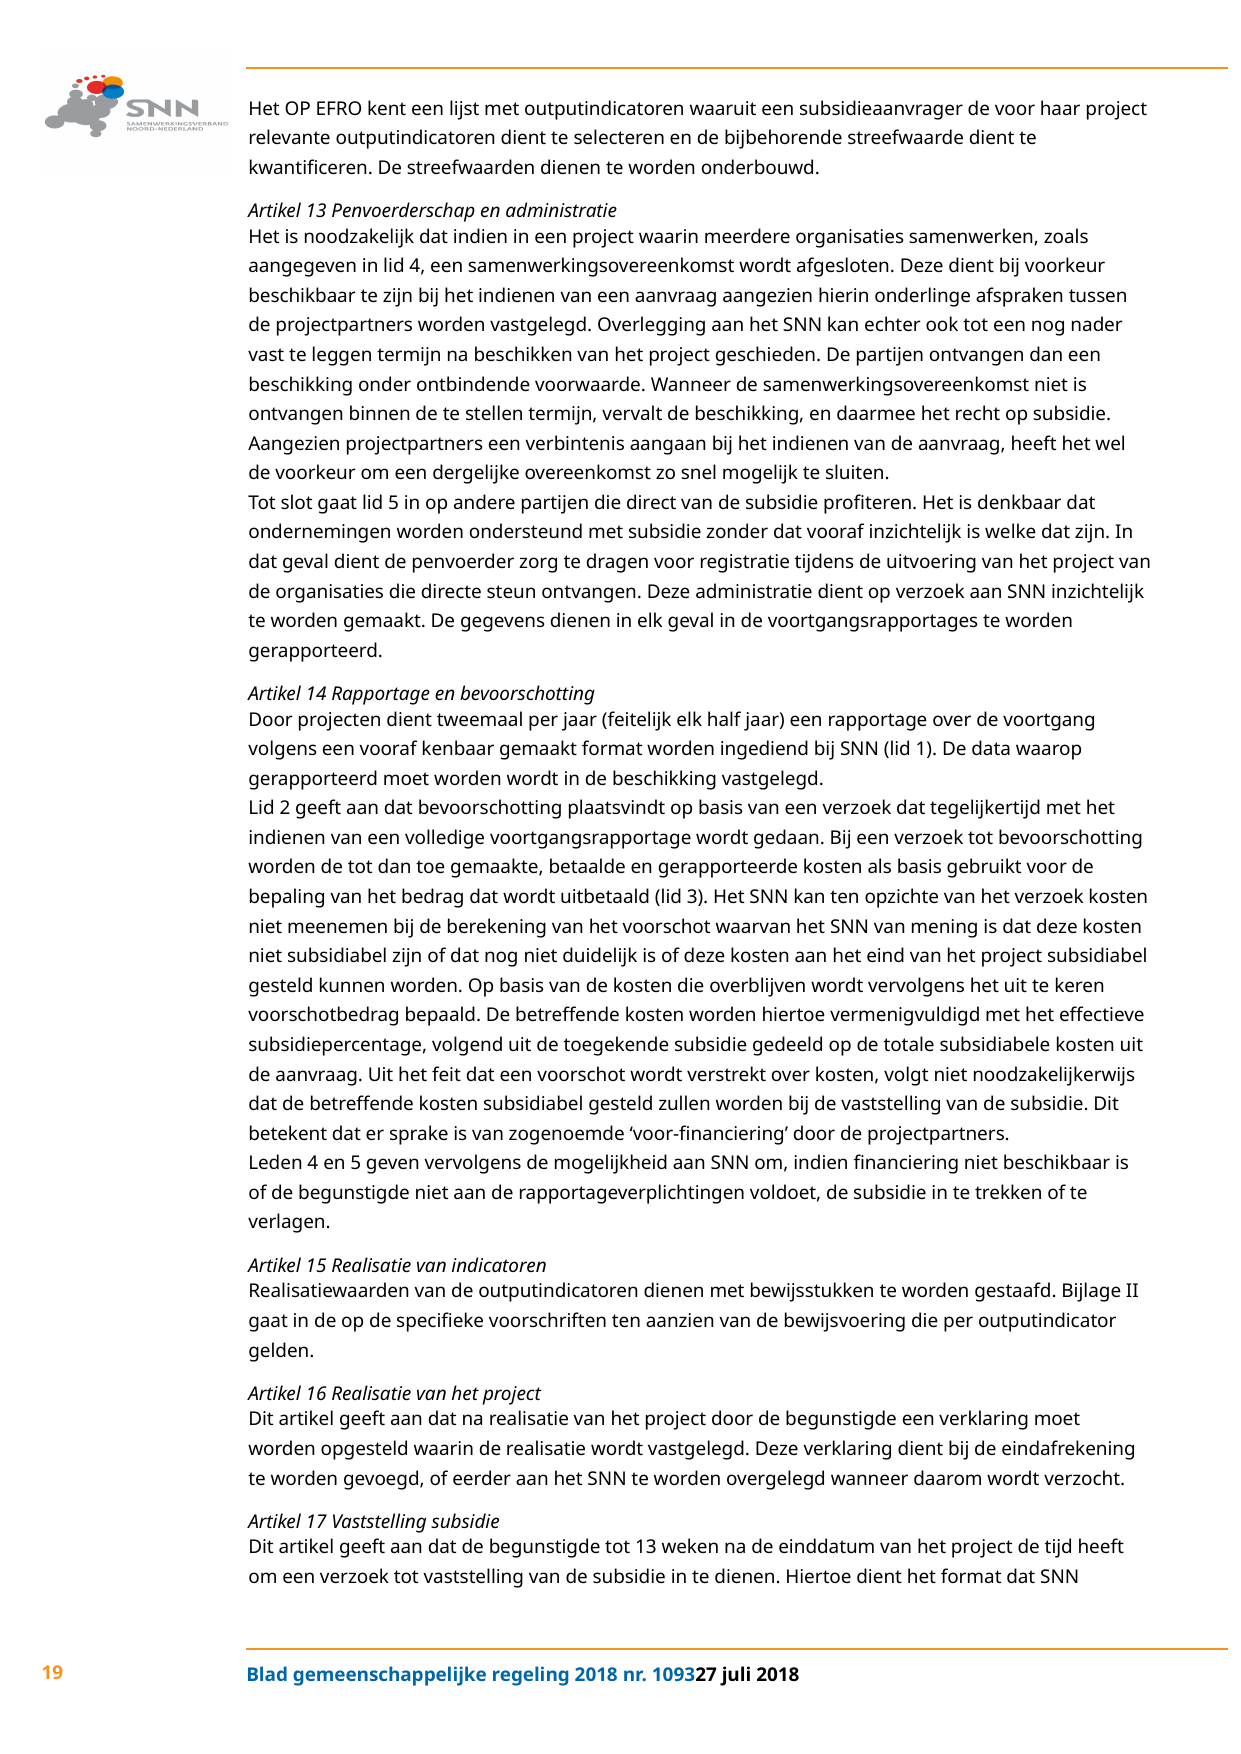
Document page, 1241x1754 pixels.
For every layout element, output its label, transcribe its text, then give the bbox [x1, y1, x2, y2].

text Het OP EFRO kent een lijst met outputindicatoren waaruit een subsidieaanvrager de voor haar project relevante outputindicatoren dient te selecteren en de bijbehorende streefwaarde dient te kwantificeren. De streefwaarden dienen te worden onderbouwd. [248, 95, 1152, 180]
text Tot slot gaat lid 5 in op andere partijen die direct van de subsidie profiteren. Het is denkbaar dat ondernemingen worden ondersteund met subsidie zonder dat vooraf inzichtelijk is welke dat zijn. In dat geval dient de penvoerder zorg te dragen voor registratie tijdens de uitvoering van het project van de organisaties die directe steun ontvangen. Deze administratie dient op verzoek aan SNN inzichtelijk te worden gemaakt. De gegevens dienen in elk geval in de voortgangsrapportages te worden gerapporteerd. [248, 489, 1152, 663]
text Dit artikel geeft aan dat na realisatie van het project door de begunstigde een verklaring moet worden opgesteld waarin de realisatie wordt vastgelegd. Deze verklaring dient bij de eindafrekening te worden gevoegd, of eerder aan het SNN te worden overgelegd wanneer daarom wordt verzocht. [248, 1406, 1152, 1491]
text Artikel 16 Realisatie van het project [248, 1380, 1152, 1406]
text Artikel 13 Penvoerderschap en administratie [248, 197, 1152, 223]
text Realisatiewaarden van de outputindicatoren dienen met bewijsstukken te worden gestaafd. Bijlage II gaat in de op de specifieke voorschriften ten aanzien van de bewijsvoering die per outputindicator gelden. [248, 1278, 1152, 1362]
text Het is noodzakelijk dat indien in een project waarin meerdere organisaties samenwerken, zoals aangegeven in lid 4, een samenwerkingsovereenkomst wordt afgesloten. Deze dient bij voorkeur beschikbaar te zijn bij het indienen van een aanvraag aangezien hierin onderlinge afspraken tussen de projectpartners worden vastgelegd. Overlegging aan het SNN kan echter ook tot een nog nader vast te leggen termijn na beschikken van het project geschieden. De partijen ontvangen dan een beschikking onder ontbindende voorwaarde. Wanneer de samenwerkingsovereenkomst niet is ontvangen binnen de te stellen termijn, vervalt de beschikking, en daarmee het recht op subsidie. Aangezien projectpartners een verbintenis aangaan bij het indienen van de aanvraag, heeft het wel de voorkeur om een dergelijke overeenkomst zo snel mogelijk te sluiten. [248, 223, 1152, 485]
text Artikel 17 Vaststelling subsidie [248, 1508, 1152, 1534]
picture [41, 47, 231, 172]
text Leden 4 en 5 geven vervolgens de mogelijkheid aan SNN om, indien financiering niet beschikbaar is of de begunstigde niet aan de rapportageverplichtingen voldoet, de subsidie in te trekken of te verlagen. [248, 1149, 1152, 1234]
text Artikel 15 Realisatie van indicatoren [248, 1252, 1152, 1278]
text Artikel 14 Rapportage en bevoorschotting [248, 680, 1152, 706]
text Lid 2 geeft aan dat bevoorschotting plaatsvindt op basis van een verzoek dat tegelijkertijd met het indienen van een volledige voortgangsrapportage wordt gedaan. Bij een verzoek tot bevoorschotting worden de tot dan toe gemaakte, betaalde en gerapporteerde kosten als basis gebruikt voor de bepaling van het bedrag dat wordt uitbetaald (lid 3). Het SNN kan ten opzichte van het verzoek kosten niet meenemen bij de berekening van het voorschot waarvan het SNN van mening is dat deze kosten niet subsidiabel zijn of dat nog niet duidelijk is of deze kosten aan het eind van het project subsidiabel gesteld kunnen worden. Op basis van de kosten die overblijven wordt vervolgens het uit te keren voorschotbedrag bepaald. De betreffende kosten worden hiertoe vermenigvuldigd met het effectieve subsidiepercentage, volgend uit de toegekende subsidie gedeeld op de totale subsidiabele kosten uit de aanvraag. Uit het feit dat een voorschot wordt verstrekt over kosten, volgt niet noodzakelijkerwijs dat de betreffende kosten subsidiabel gesteld zullen worden bij de vaststelling van de subsidie. Dit betekent dat er sprake is van zogenoemde ‘voor-financiering’ door de projectpartners. [248, 794, 1152, 1146]
text Dit artikel geeft aan dat de begunstigde tot 13 weken na de einddatum van het project de tijd heeft om een verzoek tot vaststelling van de subsidie in te dienen. Hiertoe dient het format dat SNN [248, 1534, 1152, 1589]
text Door projecten dient tweemaal per jaar (feitelijk elk half jaar) een rapportage over de voortgang volgens een vooraf kenbaar gemaakt format worden ingediend bij SNN (lid 1). De data waarop gerapporteerd moet worden wordt in de beschikking vastgelegd. [248, 706, 1152, 791]
